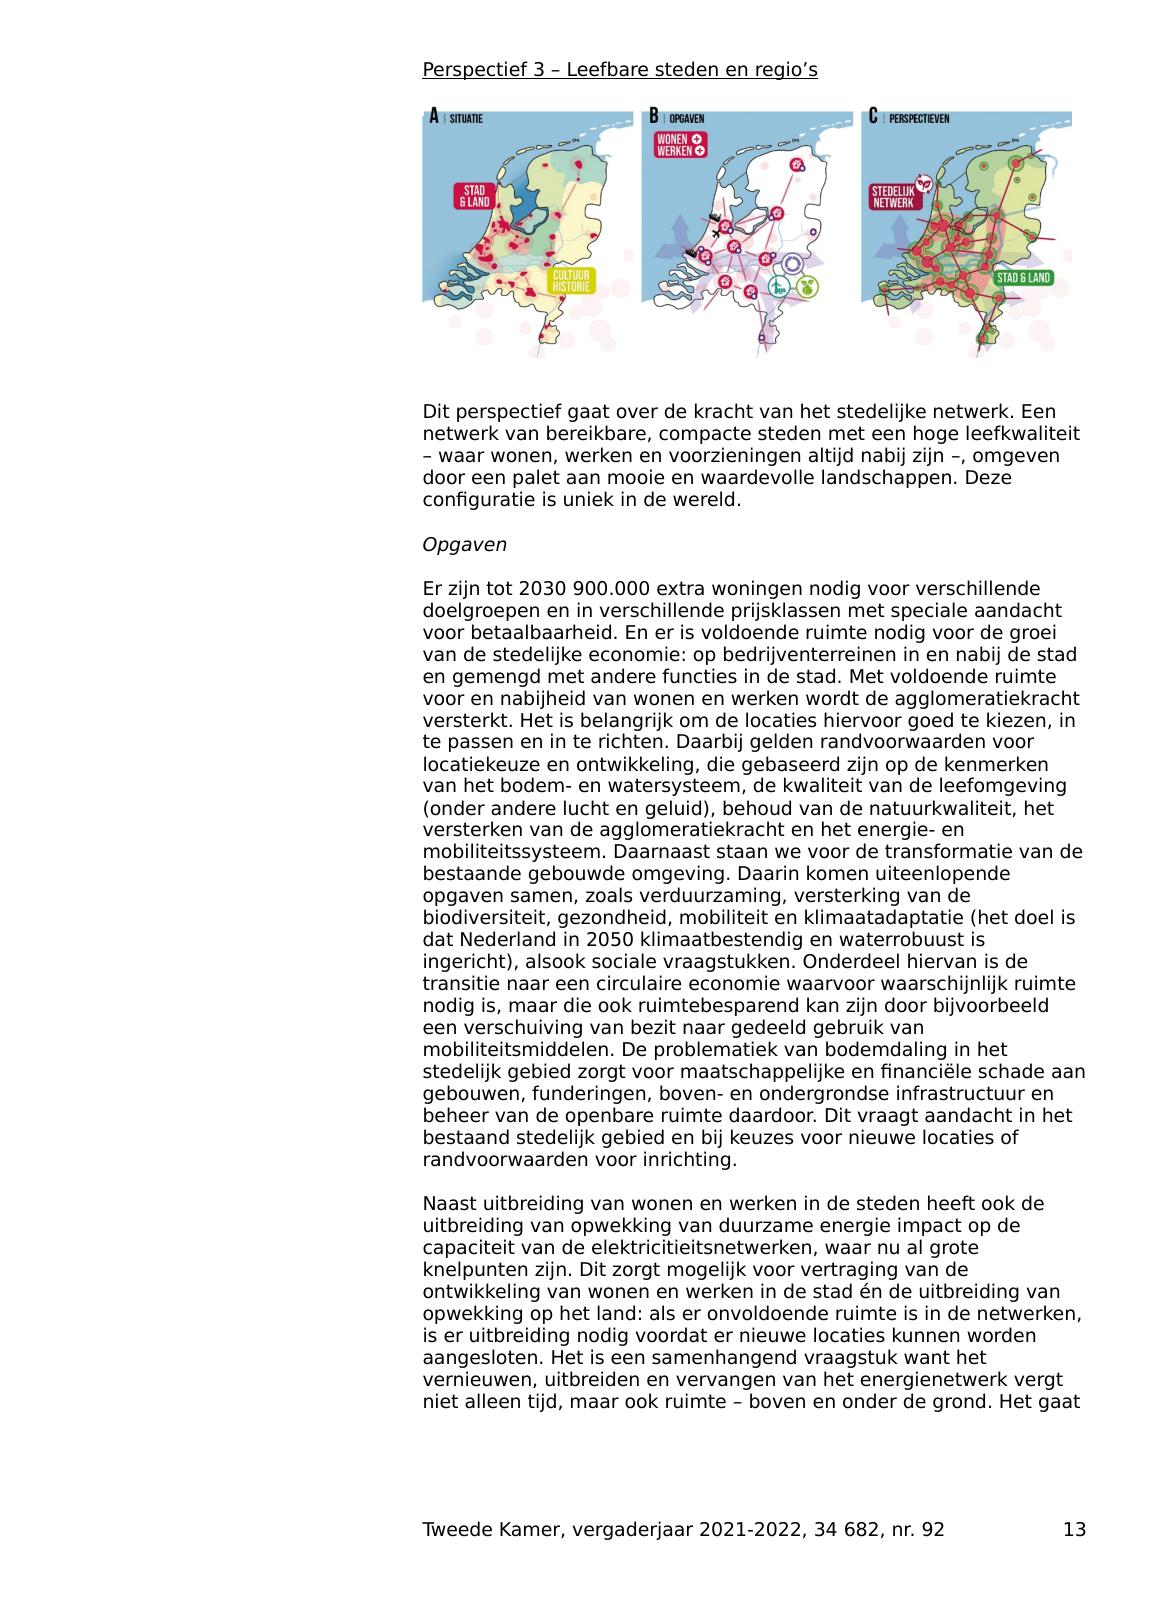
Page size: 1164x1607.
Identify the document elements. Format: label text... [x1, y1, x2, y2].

text Naast uitbreiding van wonen en werken in de steden heeft ook de uitbreiding van opwekking van duurzame energie impact op de capaciteit van de elektricitieitsnetwerken, waar nu al grote knelpunten zijn. Dit zorgt mogelijk voor vertraging van de ontwikkeling van wonen en werken in de stad én de uitbreiding van opwekking op het land: als er onvoldoende ruimte is in de netwerken, is er uitbreiding nodig voordat er nieuwe locaties kunnen worden aangesloten. Het is een samenhangend vraagstuk want het vernieuwen, uitbreiden en vervangen van het energienetwerk vergt niet alleen tijd, maar ook ruimte – boven en onder de grond. Het gaat [422, 1193, 1087, 1413]
text Er zijn tot 2030 900.000 extra woningen nodig voor verschillende doelgroepen en in verschillende prijsklassen met speciale aandacht voor betaalbaarheid. En er is voldoende ruimte nodig voor de groei van de stedelijke economie: op bedrijventerreinen in en nabij de stad en gemengd met andere functies in de stad. Met voldoende ruimte voor en nabijheid van wonen en werken wordt de agglomeratiekracht versterkt. Het is belangrijk om de locaties hiervoor goed te kiezen, in te passen en in te richten. Daarbij gelden randvoorwaarden voor locatiekeuze en ontwikkeling, die gebaseerd zijn op de kenmerken van het bodem- en watersysteem, de kwaliteit van de leefomgeving (onder andere lucht en geluid), behoud van de natuurkwaliteit, het versterken van de agglomeratiekracht en het energie- en mobiliteitssysteem. Daarnaast staan we voor de transformatie van de bestaande gebouwde omgeving. Daarin komen uiteenlopende opgaven samen, zoals verduurzaming, versterking van de biodiversiteit, gezondheid, mobiliteit en klimaatadaptatie (het doel is dat Nederland in 2050 klimaatbestendig en waterrobuust is ingericht), alsook sociale vraagstukken. Onderdeel hiervan is de transitie naar een circulaire economie waarvoor waarschijnlijk ruimte nodig is, maar die ook ruimtebesparend kan zijn door bijvoorbeeld een verschuiving van bezit naar gedeeld gebruik van mobiliteitsmiddelen. De problematiek van bodemdaling in het stedelijk gebied zorgt voor maatschappelijke en financiële schade aan gebouwen, funderingen, boven- en ondergrondse infrastructuur en beheer van de openbare ruimte daardoor. Dit vraagt aandacht in het bestaand stedelijk gebied en bij keuzes voor nieuwe locaties of randvoorwaarden voor inrichting. [422, 578, 1087, 1171]
subtitle Perspectief 3 – Leefbare steden en regio’s [422, 59, 1087, 81]
subtitle Opgaven [422, 533, 1087, 555]
text Dit perspectief gaat over de kracht van het stedelijke netwerk. Een netwerk van bereikbare, compacte steden met een hoge leefkwaliteit – waar wonen, werken en voorzieningen altijd nabij zijn –, omgeven door een palet aan mooie en waardevolle landschappen. Deze configuratie is uniek in de wereld. [422, 401, 1087, 511]
picture [422, 103, 1072, 358]
